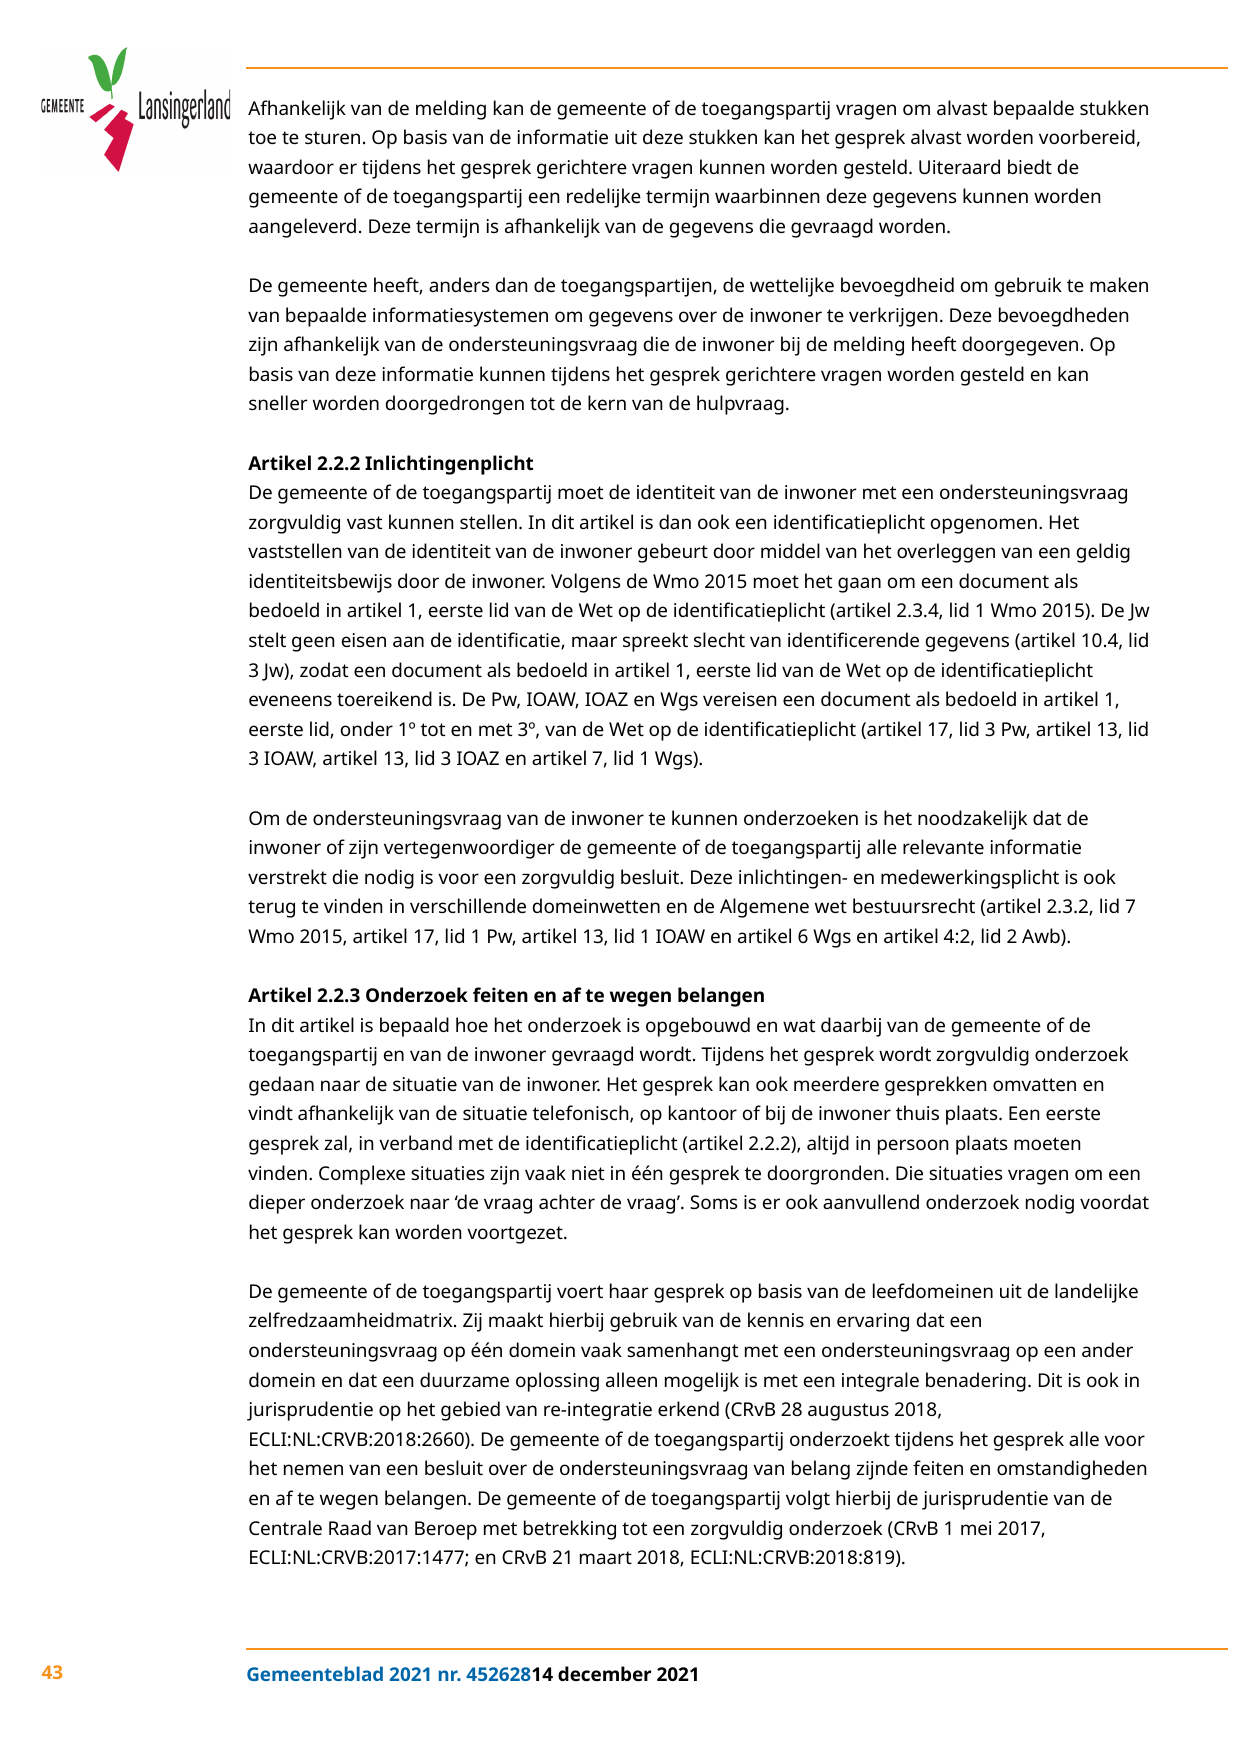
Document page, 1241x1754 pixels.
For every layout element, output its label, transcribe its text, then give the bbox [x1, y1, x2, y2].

text In dit artikel is bepaald hoe het onderzoek is opgebouwd en wat daarbij van de gemeente of de toegangspartij en van de inwoner gevraagd wordt. Tijdens het gesprek wordt zorgvuldig onderzoek gedaan naar de situatie van de inwoner. Het gesprek kan ook meerdere gesprekken omvatten en vindt afhankelijk van de situatie telefonisch, op kantoor of bij de inwoner thuis plaats. Een eerste gesprek zal, in verband met de identificatieplicht (artikel 2.2.2), altijd in persoon plaats moeten vinden. Complexe situaties zijn vaak niet in één gesprek te doorgronden. Die situaties vragen om een dieper onderzoek naar ‘de vraag achter de vraag’. Soms is er ook aanvullend onderzoek nodig voordat het gesprek kan worden voortgezet. [248, 1012, 1152, 1245]
text De gemeente heeft, anders dan de toegangspartijen, de wettelijke bevoegdheid om gebruik te maken van bepaalde informatiesystemen om gegevens over de inwoner te verkrijgen. Deze bevoegdheden zijn afhankelijk van de ondersteuningsvraag die de inwoner bij de melding heeft doorgegeven. Op basis van deze informatie kunnen tijdens het gesprek gerichtere vragen worden gesteld en kan sneller worden doorgedrongen tot de kern van de hulpvraag. [248, 272, 1152, 416]
text De gemeente of de toegangspartij moet de identiteit van de inwoner met een ondersteuningsvraag zorgvuldig vast kunnen stellen. In dit artikel is dan ook een identificatieplicht opgenomen. Het vaststellen van de identiteit van de inwoner gebeurt door middel van het overleggen van een geldig identiteitsbewijs door de inwoner. Volgens de Wmo 2015 moet het gaan om een document als bedoeld in artikel 1, eerste lid van de Wet op de identificatieplicht (artikel 2.3.4, lid 1 Wmo 2015). De Jw stelt geen eisen aan de identificatie, maar spreekt slecht van identificerende gegevens (artikel 10.4, lid 3 Jw), zodat een document als bedoeld in artikel 1, eerste lid van de Wet op de identificatieplicht eveneens toereikend is. De Pw, IOAW, IOAZ en Wgs vereisen een document als bedoeld in artikel 1, eerste lid, onder 1º tot en met 3º, van de Wet op de identificatieplicht (artikel 17, lid 3 Pw, artikel 13, lid 3 IOAW, artikel 13, lid 3 IOAZ en artikel 7, lid 1 Wgs). [248, 479, 1152, 771]
text Artikel 2.2.3 Onderzoek feiten en af te wegen belangen [248, 982, 1152, 1008]
text De gemeente of de toegangspartij voert haar gesprek op basis van de leefdomeinen uit de landelijke zelfredzaamheidmatrix. Zij maakt hierbij gebruik van de kennis en ervaring dat een ondersteuningsvraag op één domein vaak samenhangt met een ondersteuningsvraag op een ander domein en dat een duurzame oplossing alleen mogelijk is met een integrale benadering. Dit is ook in jurisprudentie op het gebied van re-integratie erkend (CRvB 28 augustus 2018, ECLI:NL:CRVB:2018:2660). De gemeente of de toegangspartij onderzoekt tijdens het gesprek alle voor het nemen van een besluit over de ondersteuningsvraag van belang zijnde feiten en omstandigheden en af te wegen belangen. De gemeente of de toegangspartij volgt hierbij de jurisprudentie van de Centrale Raad van Beroep met betrekking tot een zorgvuldig onderzoek (CRvB 1 mei 2017, ECLI:NL:CRVB:2017:1477; en CRvB 21 maart 2018, ECLI:NL:CRVB:2018:819). [248, 1278, 1152, 1570]
picture [41, 47, 231, 172]
text Om de ondersteuningsvraag van de inwoner te kunnen onderzoeken is het noodzakelijk dat de inwoner of zijn vertegenwoordiger de gemeente of de toegangspartij alle relevante informatie verstrekt die nodig is voor een zorgvuldig besluit. Deze inlichtingen- en medewerkingsplicht is ook terug te vinden in verschillende domeinwetten en de Algemene wet bestuursrecht (artikel 2.3.2, lid 7 Wmo 2015, artikel 17, lid 1 Pw, artikel 13, lid 1 IOAW en artikel 6 Wgs en artikel 4:2, lid 2 Awb). [248, 805, 1152, 949]
text Afhankelijk van de melding kan de gemeente of de toegangspartij vragen om alvast bepaalde stukken toe te sturen. Op basis van de informatie uit deze stukken kan het gesprek alvast worden voorbereid, waardoor er tijdens het gesprek gerichtere vragen kunnen worden gesteld. Uiteraard biedt de gemeente of de toegangspartij een redelijke termijn waarbinnen deze gegevens kunnen worden aangeleverd. Deze termijn is afhankelijk van de gegevens die gevraagd worden. [248, 95, 1152, 239]
text Artikel 2.2.2 Inlichtingenplicht [248, 450, 1152, 476]
